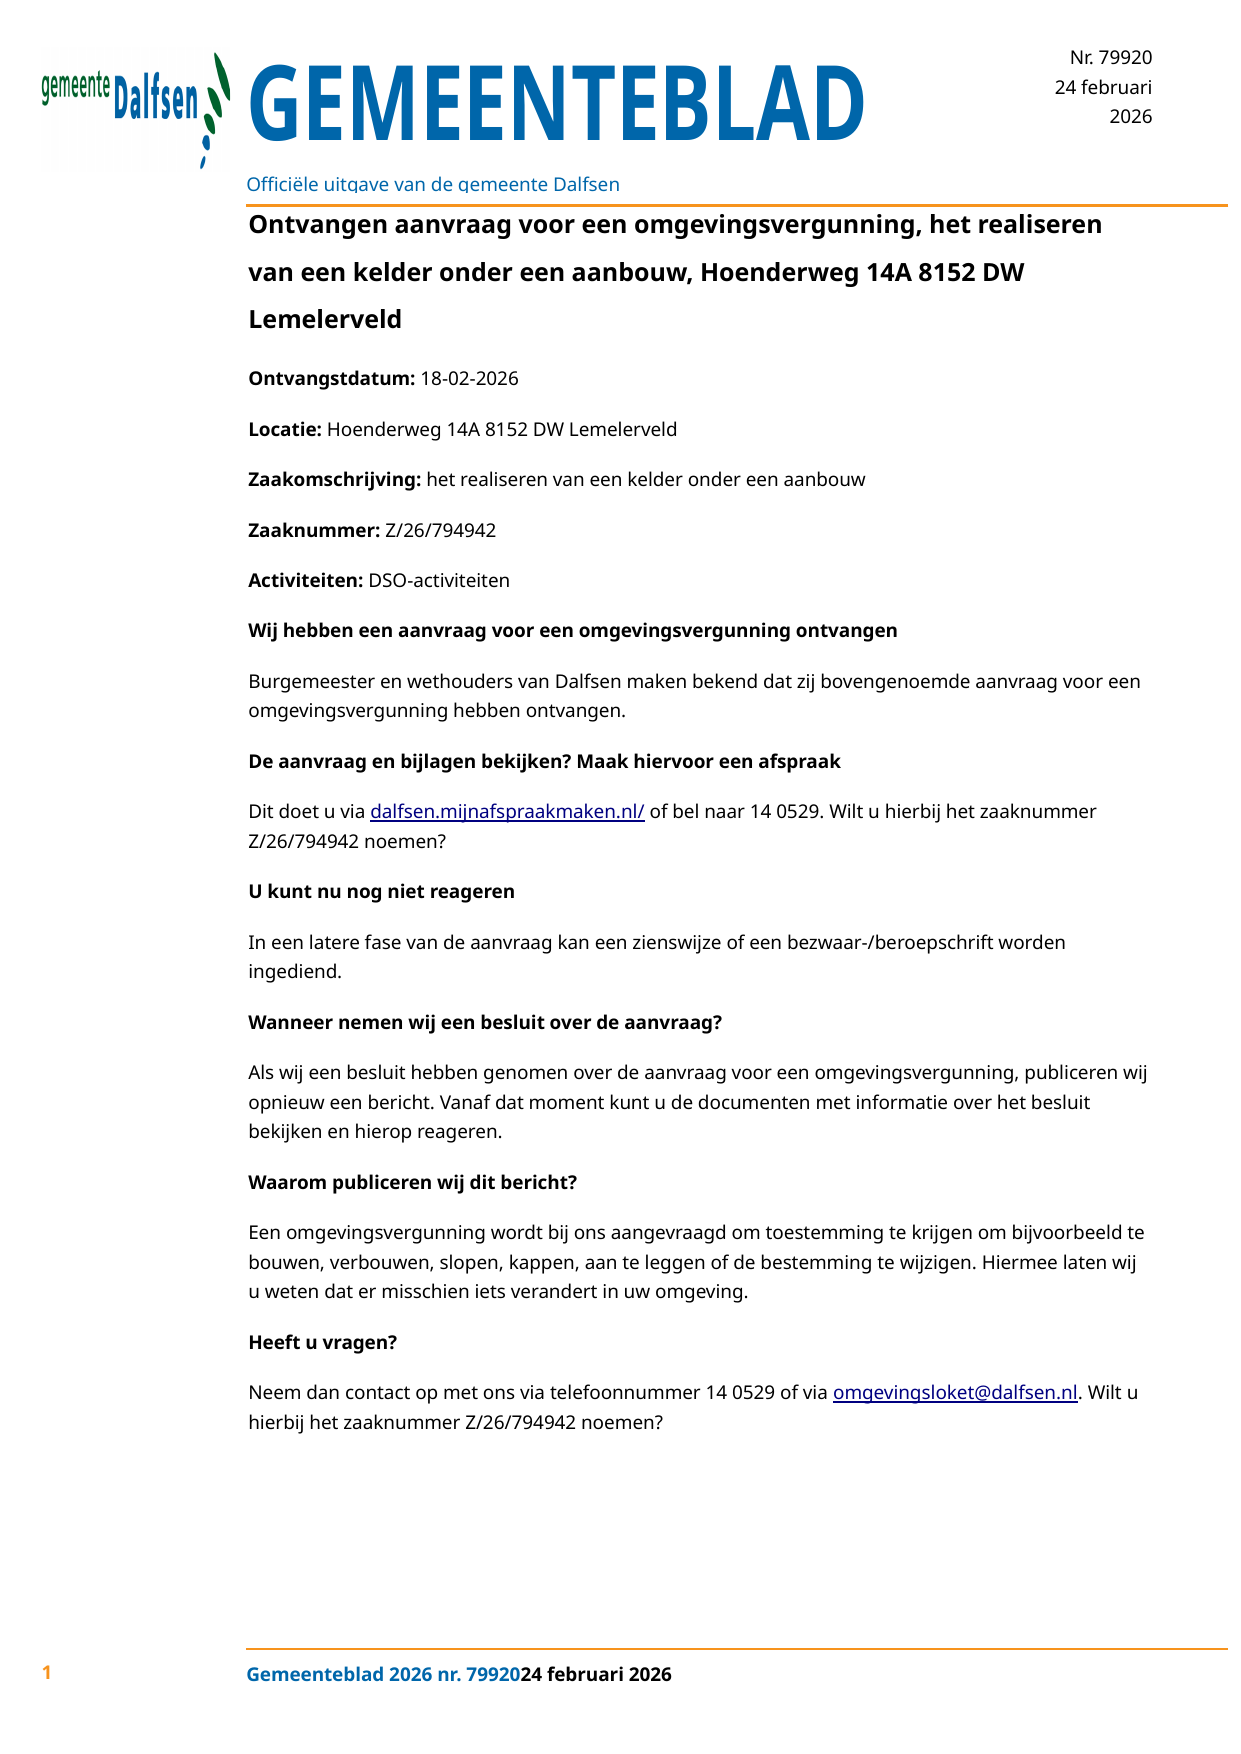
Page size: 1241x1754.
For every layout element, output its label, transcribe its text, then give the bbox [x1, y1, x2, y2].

text Dit doet u via dalfsen.mijnafspraakmaken.nl/ of bel naar 14 0529. Wilt u hierbij het zaaknummer Z/26/794942 noemen? [248, 798, 1152, 854]
text Locatie: Hoenderweg 14A 8152 DW Lemelerveld [248, 416, 1152, 442]
text Zaaknummer: Z/26/794942 [248, 517, 1152, 542]
picture [41, 47, 231, 172]
text Wanneer nemen wij een besluit over de aanvraag? [248, 1009, 1152, 1034]
text Wij hebben een aanvraag voor een omgevingsvergunning ontvangen [248, 618, 1152, 643]
text De aanvraag en bijlagen bekijken? Maak hiervoor een afspraak [248, 748, 1152, 774]
text Activiteiten: DSO-activiteiten [248, 567, 1152, 593]
text Waarom publiceren wij dit bericht? [248, 1169, 1152, 1194]
text Ontvangstdatum: 18-02-2026 [248, 366, 1152, 391]
text Als wij een besluit hebben genomen over de aanvraag voor een omgevingsvergunning, publiceren wij opnieuw een bericht. Vanaf dat moment kunt u de documenten met informatie over het besluit bekijken en hierop reageren. [248, 1059, 1152, 1144]
text Neem dan contact op met ons via telefoonnummer 14 0529 of via omgevingsloket@dalfsen.nl. Wilt u hierbij het zaaknummer Z/26/794942 noemen? [248, 1379, 1152, 1434]
text Burgemeester en wethouders van Dalfsen maken bekend dat zij bovengenoemde aanvraag voor een omgevingsvergunning hebben ontvangen. [248, 668, 1152, 723]
text In een latere fase van de aanvraag kan een zienswijze of een bezwaar-/beroepschrift worden ingediend. [248, 929, 1152, 984]
text Een omgevingsvergunning wordt bij ons aangevraagd om toestemming te krijgen om bijvoorbeeld te bouwen, verbouwen, slopen, kappen, aan te leggen of de bestemming te wijzigen. Hiermee laten wij u weten dat er misschien iets verandert in uw omgeving. [248, 1219, 1152, 1304]
text Zaakomschrijving: het realiseren van een kelder onder een aanbouw [248, 466, 1152, 492]
text Ontvangen aanvraag voor een omgevingsvergunning, het realiseren van een kelder onder een aanbouw, Hoenderweg 14A 8152 DW Lemelerveld [248, 207, 1152, 336]
text Heeft u vragen? [248, 1329, 1152, 1354]
text U kunt nu nog niet reageren [248, 878, 1152, 904]
